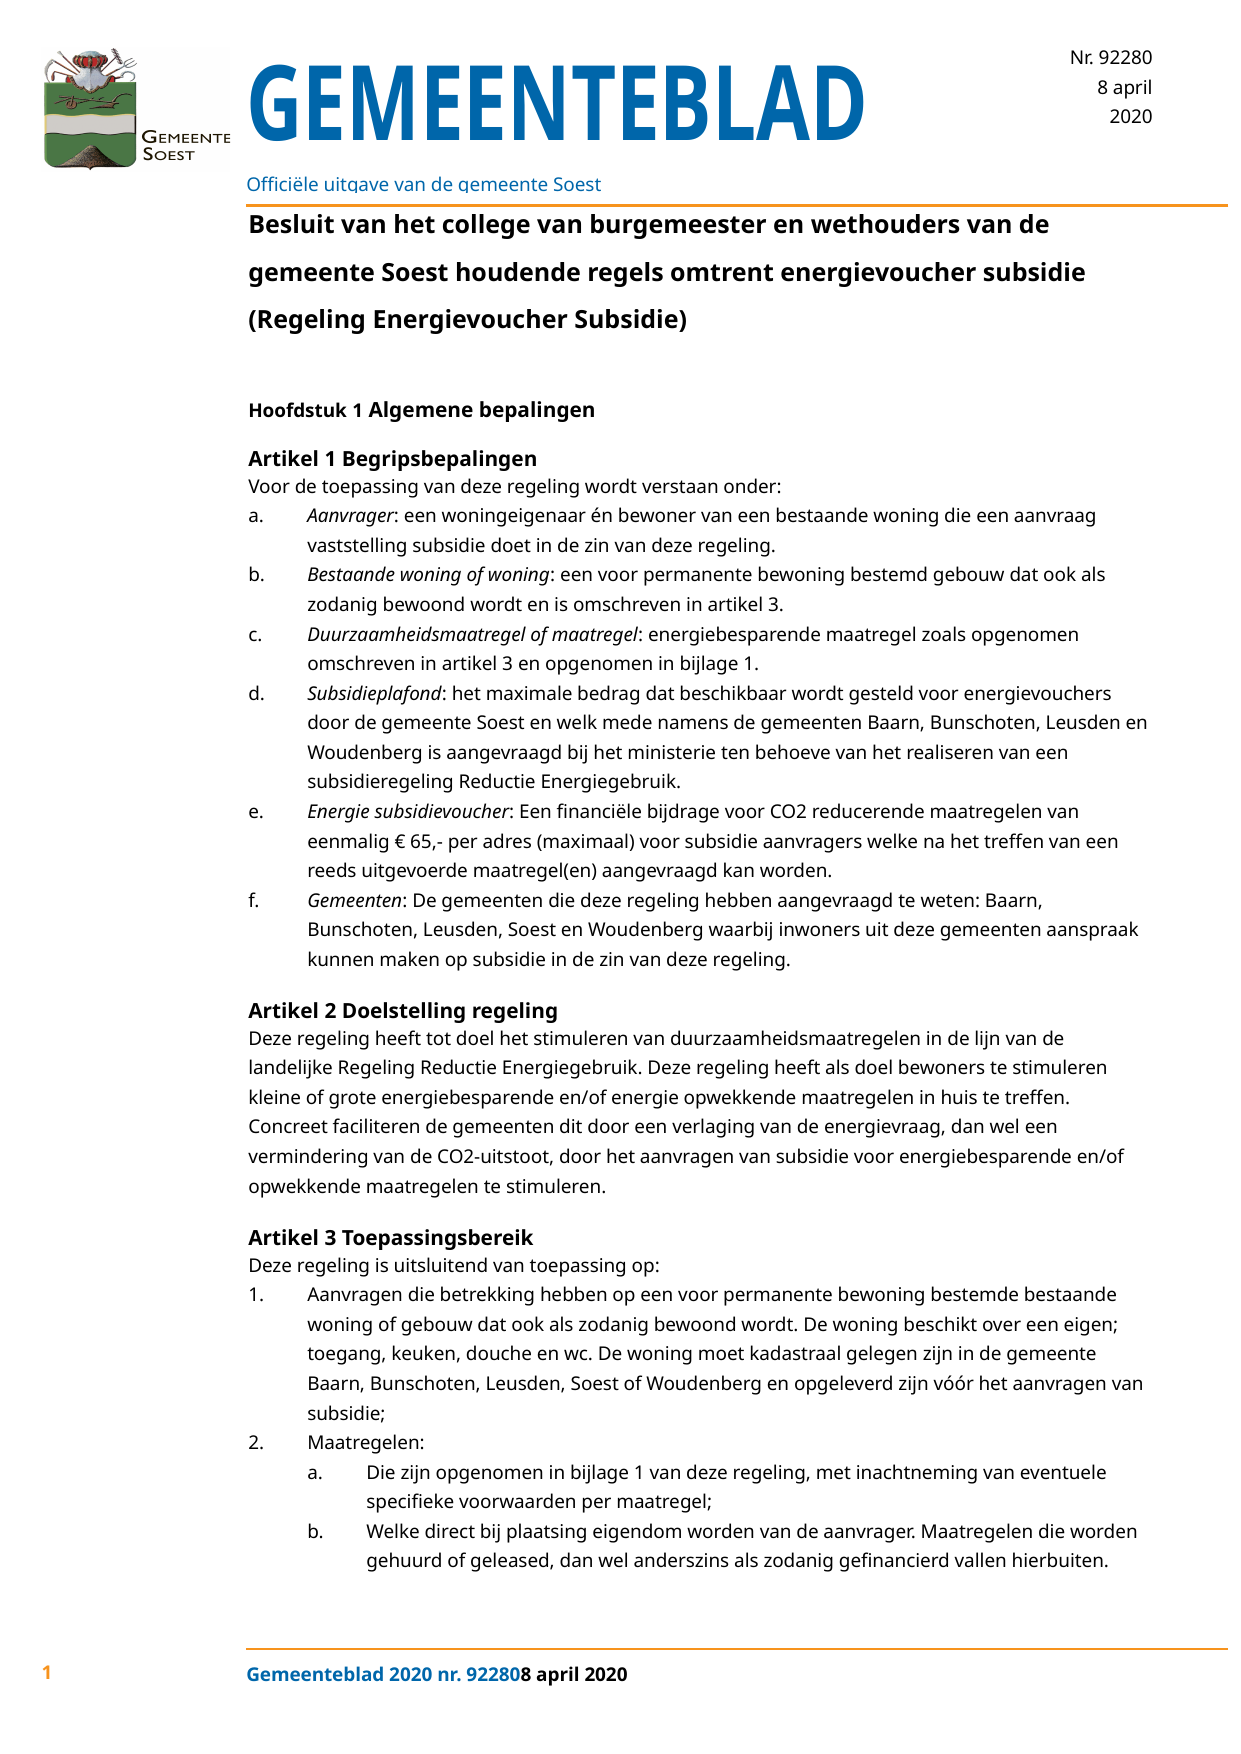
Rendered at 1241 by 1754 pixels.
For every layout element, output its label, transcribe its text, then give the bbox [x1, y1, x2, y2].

text Artikel 1 Begripsbepalingen [248, 444, 1152, 473]
list Gemeenten: De gemeenten die deze regeling hebben aangevraagd te weten: Baarn, Bunschoten, Leusden, Soest en Woudenberg waarbij inwoners uit deze gemeenten aanspraak kunnen maken op subsidie in de zin van deze regeling. [248, 887, 1152, 972]
list Duurzaamheidsmaatregel of maatregel: energiebesparende maatregel zoals opgenomen omschreven in artikel 3 en opgenomen in bijlage 1. [248, 621, 1152, 676]
text Besluit van het college van burgemeester en wethouders van de gemeente Soest houdende regels omtrent energievoucher subsidie (Regeling Energievoucher Subsidie) [248, 207, 1152, 336]
list Aanvrager: een woningeigenaar én bewoner van een bestaande woning die een aanvraag vaststelling subsidie doet in de zin van deze regeling. [248, 502, 1152, 558]
text Deze regeling heeft tot doel het stimuleren van duurzaamheidsmaatregelen in de lijn van de landelijke Regeling Reductie Energiegebruik. Deze regeling heeft als doel bewoners te stimuleren kleine of grote energiebesparende en/of energie opwekkende maatregelen in huis te treffen. Concreet faciliteren de gemeenten dit door een verlaging van de energievraag, dan wel een vermindering van de CO2-uitstoot, door het aanvragen van subsidie voor energiebesparende en/of opwekkende maatregelen te stimuleren. [248, 1025, 1152, 1199]
list Bestaande woning of woning: een voor permanente bewoning bestemd gebouw dat ook als zodanig bewoond wordt en is omschreven in artikel 3. [248, 562, 1152, 617]
list Energie subsidievoucher: Een financiële bijdrage voor CO2 reducerende maatregelen van eenmalig € 65,- per adres (maximaal) voor subsidie aanvragers welke na het treffen van een reeds uitgevoerde maatregel(en) aangevraagd kan worden. [248, 798, 1152, 883]
text Voor de toepassing van deze regeling wordt verstaan onder: [248, 473, 1152, 498]
list Subsidieplafond: het maximale bedrag dat beschikbaar wordt gesteld voor energievouchers door de gemeente Soest en welk mede namens de gemeenten Baarn, Bunschoten, Leusden en Woudenberg is aangevraagd bij het ministerie ten behoeve van het realiseren van een subsidieregeling Reductie Energiegebruik. [248, 680, 1152, 794]
list Aanvragen die betrekking hebben op een voor permanente bewoning bestemde bestaande woning of gebouw dat ook als zodanig bewoond wordt. De woning beschikt over een eigen; toegang, keuken, douche en wc. De woning moet kadastraal gelegen zijn in de gemeente Baarn, Bunschoten, Leusden, Soest of Woudenberg en opgeleverd zijn vóór het aanvragen van subsidie; [248, 1281, 1152, 1425]
list Die zijn opgenomen in bijlage 1 van deze regeling, met inachtneming van eventuele specifieke voorwaarden per maatregel; [307, 1459, 1152, 1514]
text Artikel 2 Doelstelling regeling [248, 997, 1152, 1025]
list Maatregelen: [248, 1429, 1152, 1455]
text Deze regeling is uitsluitend van toepassing op: [248, 1252, 1152, 1277]
list Welke direct bij plaatsing eigendom worden van de aanvrager. Maatregelen die worden gehuurd of geleased, dan wel anderszins als zodanig gefinancierd vallen hierbuiten. [307, 1518, 1152, 1573]
picture [41, 47, 231, 172]
text Artikel 3 Toepassingsbereik [248, 1223, 1152, 1252]
text Hoofdstuk 1 Algemene bepalingen [248, 395, 1152, 423]
